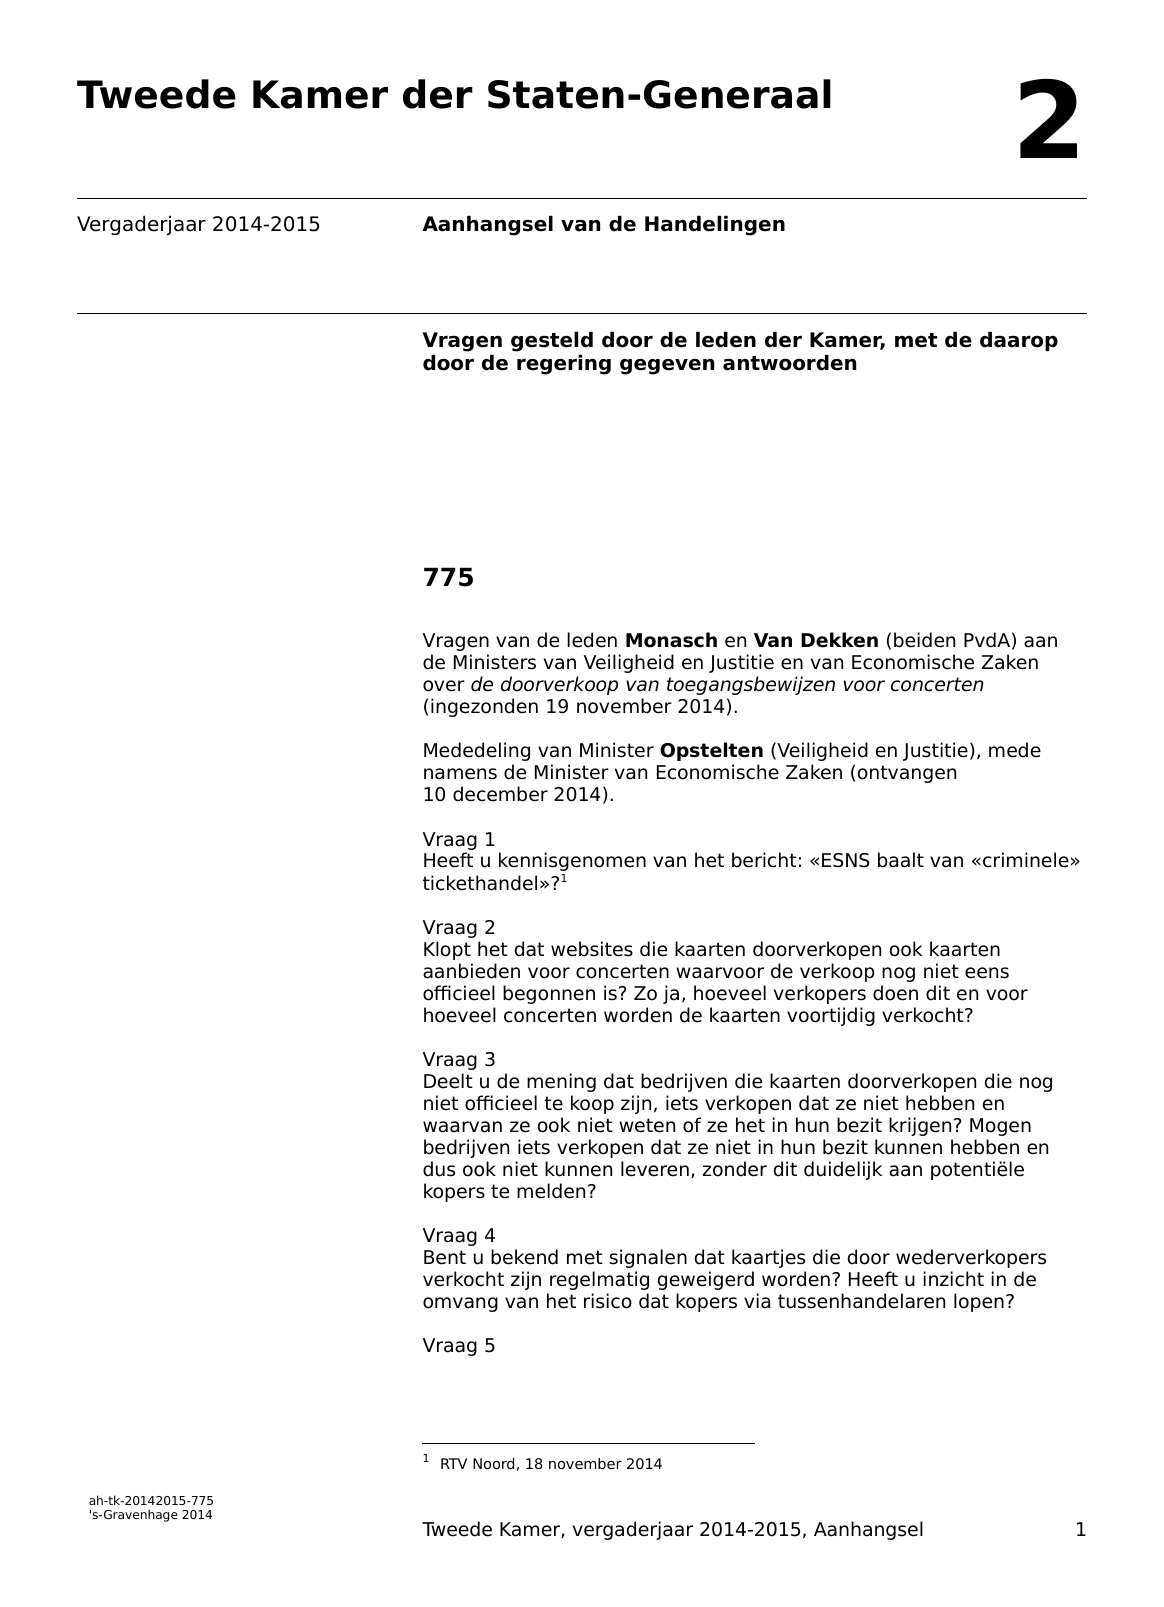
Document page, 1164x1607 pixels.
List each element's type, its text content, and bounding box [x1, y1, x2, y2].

text RTV Noord, 18 november 2014 [422, 1452, 1087, 1474]
table_cell Vragen gesteld door de leden der Kamer, met de daarop door de regering gegeven antwoorden [422, 314, 1087, 375]
table_cell Vergaderjaar 2014-2015 [77, 199, 422, 313]
text 775 [422, 563, 1087, 592]
text Heeft u kennisgenomen van het bericht: «ESNS baalt van «criminele» tickethandel»? [422, 850, 1087, 894]
text Vraag 1 [422, 828, 1087, 850]
table_cell [77, 314, 422, 375]
text Vraag 5 [422, 1335, 1087, 1357]
table_cell Aanhangsel van de Handelingen [422, 199, 1087, 313]
text 's-Gravenhage 2014 [88, 1508, 323, 1522]
text Klopt het dat websites die kaarten doorverkopen ook kaarten aanbieden voor concerten waarvoor de verkoop nog niet eens officieel begonnen is? Zo ja, hoeveel verkopers doen dit en voor hoeveel concerten worden de kaarten voortijdig verkocht? [422, 938, 1087, 1026]
text Bent u bekend met signalen dat kaartjes die door wederverkopers verkocht zijn regelmatig geweigerd worden? Heeft u inzicht in de omvang van het risico dat kopers via tussenhandelaren lopen? [422, 1247, 1087, 1313]
table_header Tweede Kamer der Staten-Generaal [77, 59, 886, 198]
text Vragen van de leden Monasch en Van Dekken (beiden PvdA) aan de Ministers van Veiligheid en Justitie en van Economische Zaken over de doorverkoop van toegangsbewijzen voor concerten (ingezonden 19 november 2014). [422, 630, 1087, 718]
text Vraag 2 [422, 917, 1087, 938]
text Vraag 3 [422, 1049, 1087, 1071]
text Deelt u de mening dat bedrijven die kaarten doorverkopen die nog niet officieel te koop zijn, iets verkopen dat ze niet hebben en waarvan ze ook niet weten of ze het in hun bezit krijgen? Mogen bedrijven iets verkopen dat ze niet in hun bezit kunnen hebben en dus ook niet kunnen leveren, zonder dit duidelijk aan potentiële kopers te melden? [422, 1071, 1087, 1202]
text ah-tk-20142015-775 [88, 1494, 323, 1508]
text Vraag 4 [422, 1225, 1087, 1247]
table_header 2 [886, 59, 1087, 198]
text Mededeling van Minister Opstelten (Veiligheid en Justitie), mede namens de Minister van Economische Zaken (ontvangen 10 december 2014). [422, 740, 1087, 806]
